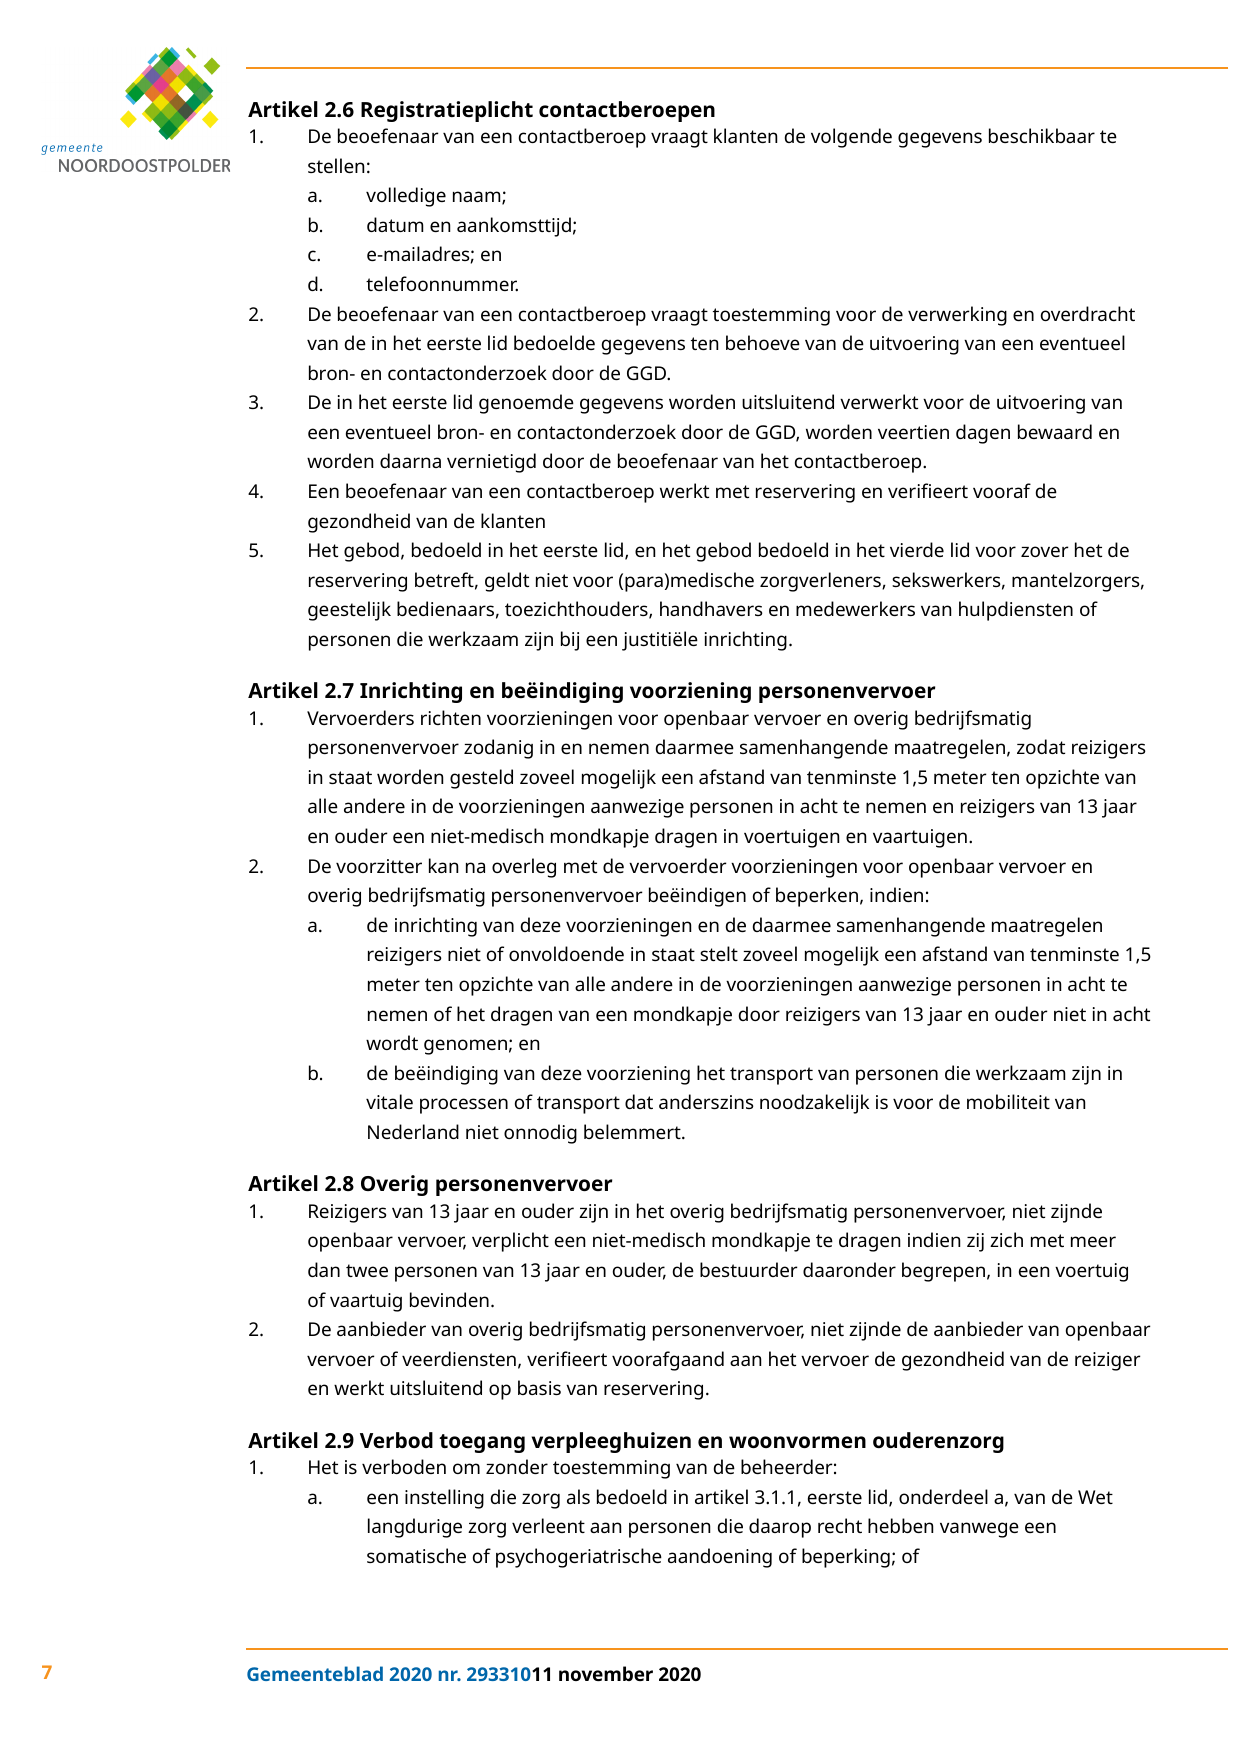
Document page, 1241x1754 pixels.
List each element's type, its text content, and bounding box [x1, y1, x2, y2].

list Vervoerders richten voorzieningen voor openbaar vervoer en overig bedrijfsmatig personenvervoer zodanig in en nemen daarmee samenhangende maatregelen, zodat reizigers in staat worden gesteld zoveel mogelijk een afstand van tenminste 1,5 meter ten opzichte van alle andere in de voorzieningen aanwezige personen in acht te nemen en reizigers van 13 jaar en ouder een niet-medisch mondkapje dragen in voertuigen en vaartuigen. [248, 705, 1152, 849]
list volledige naam; [307, 182, 1152, 208]
picture [41, 47, 231, 172]
list Reizigers van 13 jaar en ouder zijn in het overig bedrijfsmatig personenvervoer, niet zijnde openbaar vervoer, verplicht een niet-medisch mondkapje te dragen indien zij zich met meer dan twee personen van 13 jaar en ouder, de bestuurder daaronder begrepen, in een voertuig of vaartuig bevinden. [248, 1198, 1152, 1312]
list De voorzitter kan na overleg met de vervoerder voorzieningen voor openbaar vervoer en overig bedrijfsmatig personenvervoer beëindigen of beperken, indien: [248, 853, 1152, 908]
text Artikel 2.8 Overig personenvervoer [248, 1169, 1152, 1198]
list de beëindiging van deze voorziening het transport van personen die werkzaam zijn in vitale processen of transport dat anderszins noodzakelijk is voor de mobiliteit van Nederland niet onnodig belemmert. [307, 1060, 1152, 1145]
list De beoefenaar van een contactberoep vraagt toestemming voor de verwerking en overdracht van de in het eerste lid bedoelde gegevens ten behoeve van de uitvoering van een eventueel bron- en contactonderzoek door de GGD. [248, 301, 1152, 386]
list Het gebod, bedoeld in het eerste lid, en het gebod bedoeld in het vierde lid voor zover het de reservering betreft, geldt niet voor (para)medische zorgverleners, sekswerkers, mantelzorgers, geestelijk bedienaars, toezichthouders, handhavers en medewerkers van hulpdiensten of personen die werkzaam zijn bij een justitiële inrichting. [248, 537, 1152, 652]
list de inrichting van deze voorzieningen en de daarmee samenhangende maatregelen reizigers niet of onvoldoende in staat stelt zoveel mogelijk een afstand van tenminste 1,5 meter ten opzichte van alle andere in de voorzieningen aanwezige personen in acht te nemen of het dragen van een mondkapje door reizigers van 13 jaar en ouder niet in acht wordt genomen; en [307, 912, 1152, 1056]
list telefoonnummer. [307, 271, 1152, 297]
list De aanbieder van overig bedrijfsmatig personenvervoer, niet zijnde de aanbieder van openbaar vervoer of veerdiensten, verifieert voorafgaand aan het vervoer de gezondheid van de reiziger en werkt uitsluitend op basis van reservering. [248, 1316, 1152, 1401]
text Artikel 2.7 Inrichting en beëindiging voorziening personenvervoer [248, 677, 1152, 705]
list e-mailadres; en [307, 242, 1152, 267]
list Een beoefenaar van een contactberoep werkt met reservering en verifieert vooraf de gezondheid van de klanten [248, 478, 1152, 533]
list De beoefenaar van een contactberoep vraagt klanten de volgende gegevens beschikbaar te stellen: [248, 123, 1152, 178]
text Artikel 2.9 Verbod toegang verpleeghuizen en woonvormen ouderenzorg [248, 1426, 1152, 1454]
list datum en aankomsttijd; [307, 212, 1152, 238]
list een instelling die zorg als bedoeld in artikel 3.1.1, eerste lid, onderdeel a, van de Wet langdurige zorg verleent aan personen die daarop recht hebben vanwege een somatische of psychogeriatrische aandoening of beperking; of [307, 1484, 1152, 1569]
list Het is verboden om zonder toestemming van de beheerder: [248, 1454, 1152, 1480]
text Artikel 2.6 Registratieplicht contactberoepen [248, 95, 1152, 123]
list De in het eerste lid genoemde gegevens worden uitsluitend verwerkt voor de uitvoering van een eventueel bron- en contactonderzoek door de GGD, worden veertien dagen bewaard en worden daarna vernietigd door de beoefenaar van het contactberoep. [248, 389, 1152, 474]
